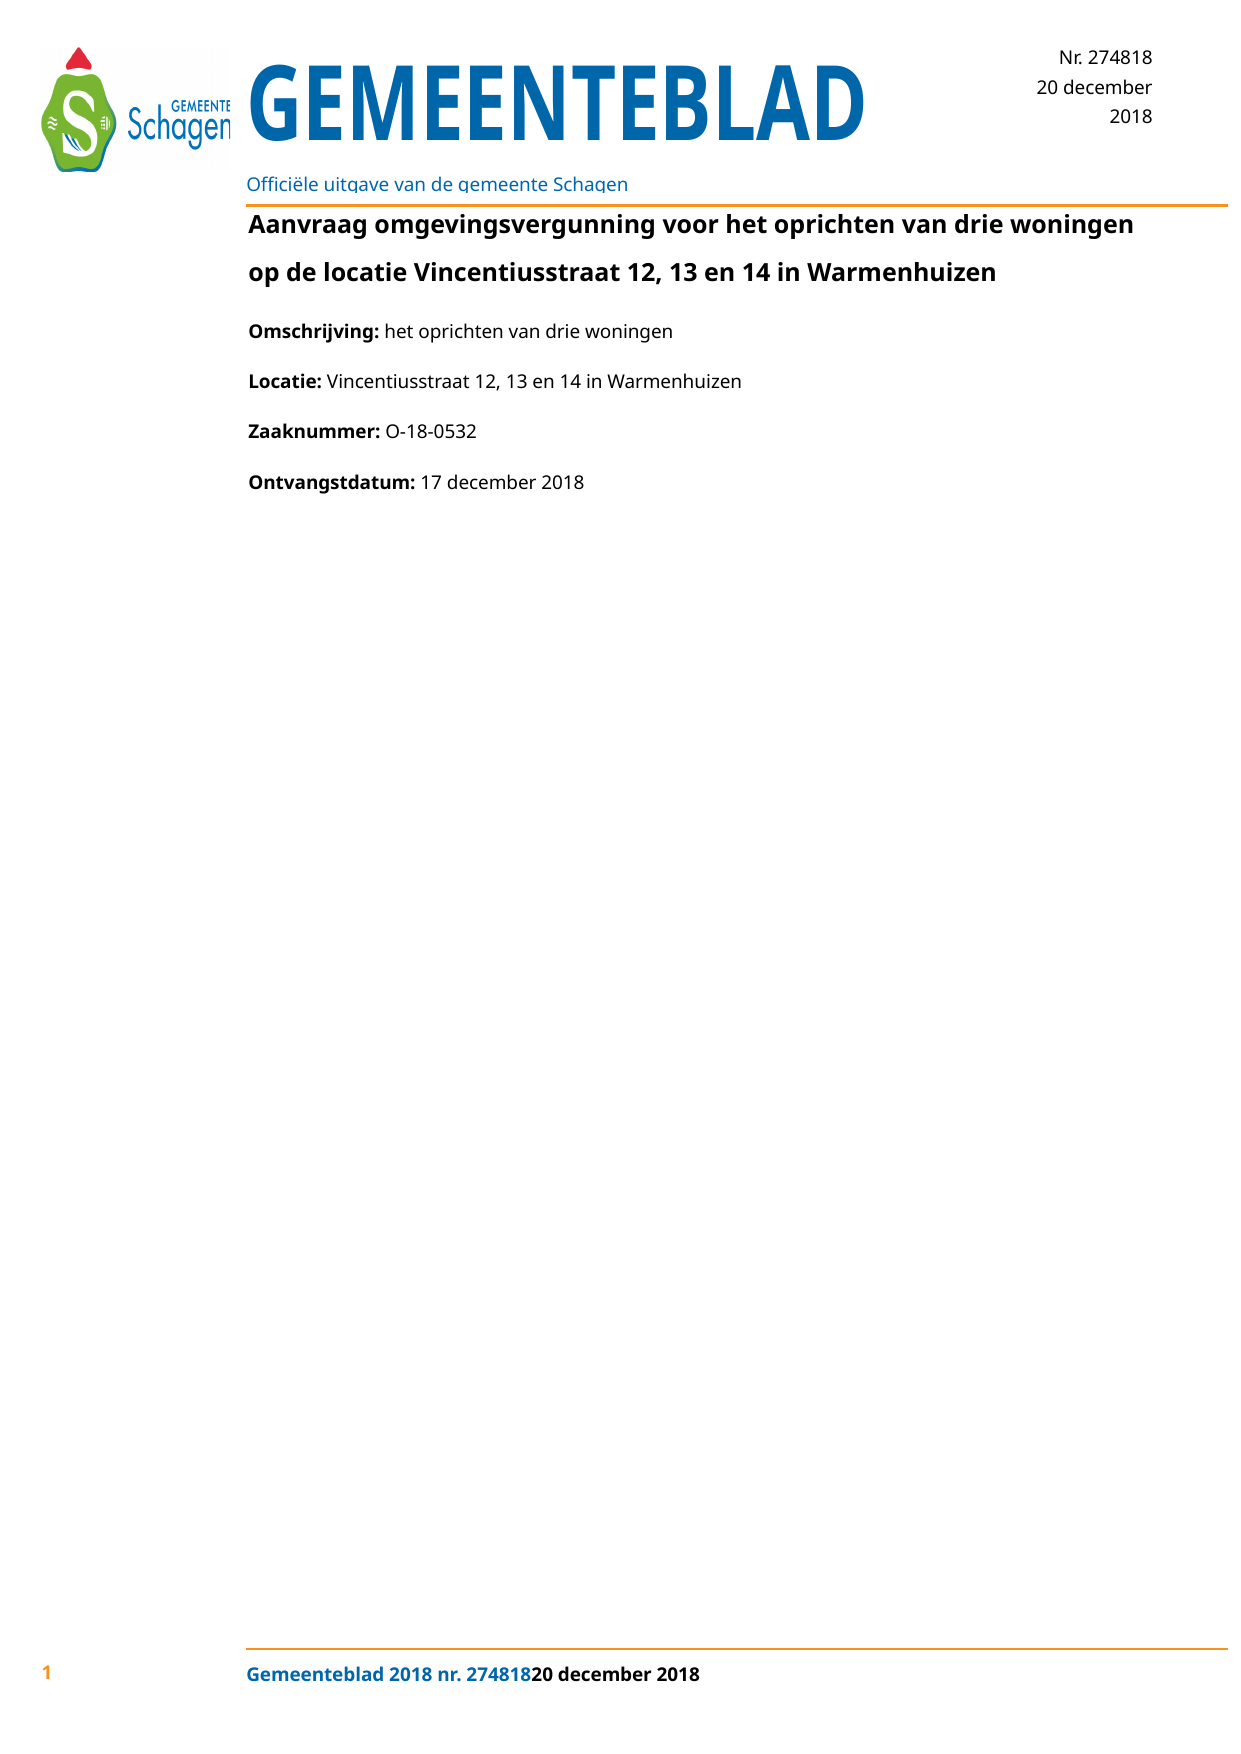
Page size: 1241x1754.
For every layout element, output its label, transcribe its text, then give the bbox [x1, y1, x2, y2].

text Ontvangstdatum: 17 december 2018 [248, 469, 1152, 495]
picture [41, 47, 231, 172]
text Aanvraag omgevingsvergunning voor het oprichten van drie woningen op de locatie Vincentiusstraat 12, 13 en 14 in Warmenhuizen [248, 207, 1152, 288]
text Locatie: Vincentiusstraat 12, 13 en 14 in Warmenhuizen [248, 368, 1152, 394]
text Omschrijving: het oprichten van drie woningen [248, 318, 1152, 344]
text Zaaknummer: O-18-0532 [248, 419, 1152, 444]
